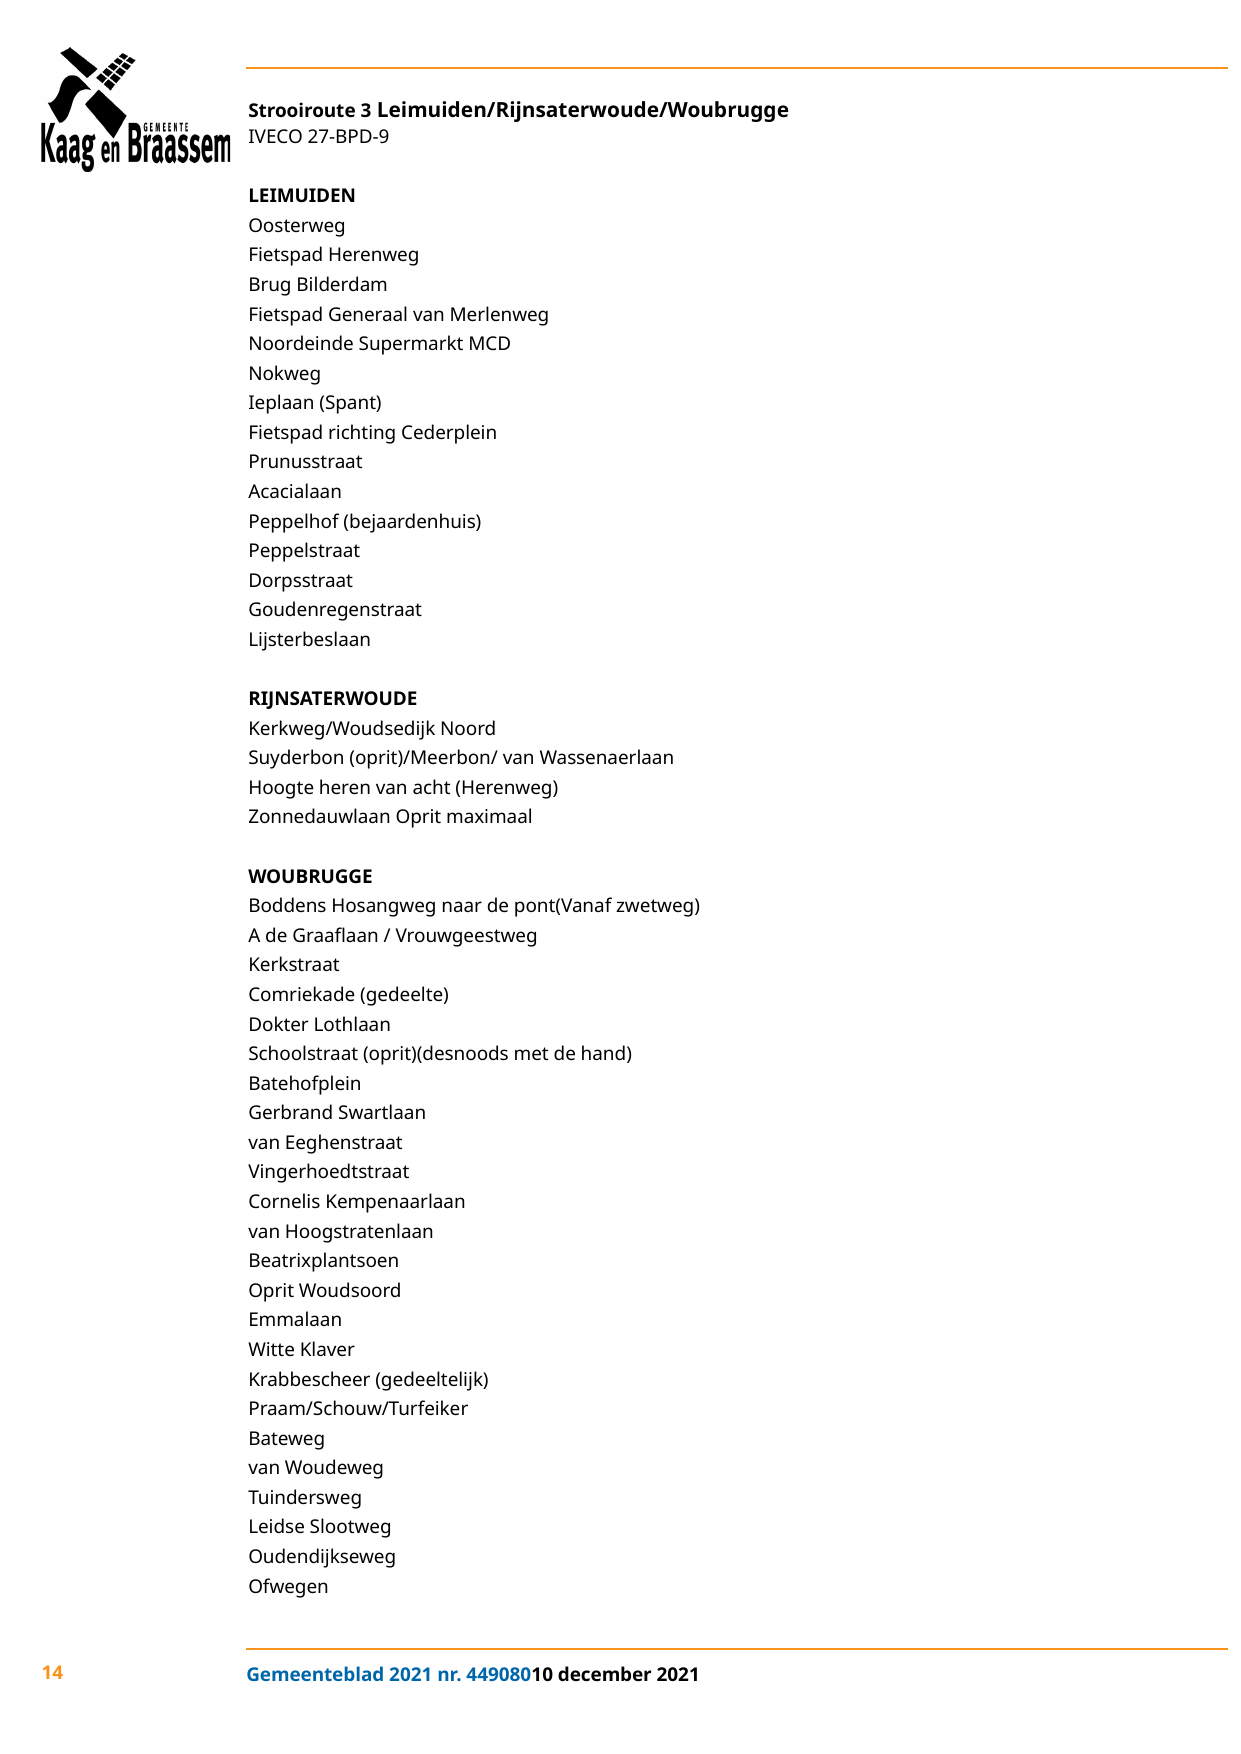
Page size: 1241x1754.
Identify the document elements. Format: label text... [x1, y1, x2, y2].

text Boddens Hosangweg naar de pont(Vanaf zwetweg) [248, 892, 1152, 918]
text Peppelstraat [248, 537, 1152, 563]
text Schoolstraat (oprit)(desnoods met de hand) [248, 1040, 1152, 1066]
text Nokweg [248, 360, 1152, 386]
text Strooiroute 3 Leimuiden/Rijnsaterwoude/Woubrugge [248, 95, 1152, 123]
text Ofwegen [248, 1573, 1152, 1599]
text Suyderbon (oprit)/Meerbon/ van Wassenaerlaan [248, 744, 1152, 770]
text Bateweg [248, 1425, 1152, 1451]
text Witte Klaver [248, 1336, 1152, 1362]
text Acacialaan [248, 478, 1152, 504]
text WOUBRUGGE [248, 863, 1152, 889]
text Oudendijkseweg [248, 1543, 1152, 1569]
text Fietspad Generaal van Merlenweg [248, 301, 1152, 327]
text Brug Bilderdam [248, 271, 1152, 297]
text Comriekade (gedeelte) [248, 981, 1152, 1007]
text Cornelis Kempenaarlaan [248, 1188, 1152, 1214]
text van Hoogstratenlaan [248, 1218, 1152, 1244]
text Tuindersweg [248, 1484, 1152, 1510]
text Emmalaan [248, 1307, 1152, 1332]
text Krabbescheer (gedeeltelijk) [248, 1366, 1152, 1392]
text van Woudeweg [248, 1454, 1152, 1480]
text Fietspad Herenweg [248, 242, 1152, 267]
text Peppelhof (bejaardenhuis) [248, 508, 1152, 534]
text Ieplaan (Spant) [248, 389, 1152, 415]
text Kerkstraat [248, 952, 1152, 977]
text Hoogte heren van acht (Herenweg) [248, 774, 1152, 800]
text A de Graaflaan / Vrouwgeestweg [248, 922, 1152, 948]
text Oosterweg [248, 212, 1152, 238]
text Praam/Schouw/Turfeiker [248, 1395, 1152, 1421]
text Kerkweg/Woudsedijk Noord [248, 715, 1152, 741]
text LEIMUIDEN [248, 182, 1152, 208]
text Dorpsstraat [248, 567, 1152, 593]
text Vingerhoedtstraat [248, 1159, 1152, 1184]
text Batehofplein [248, 1070, 1152, 1096]
text Gerbrand Swartlaan [248, 1099, 1152, 1125]
text Lijsterbeslaan [248, 626, 1152, 652]
text Goudenregenstraat [248, 597, 1152, 622]
text Beatrixplantsoen [248, 1247, 1152, 1273]
text Noordeinde Supermarkt MCD [248, 330, 1152, 356]
text IVECO 27-BPD-9 [248, 123, 1152, 149]
text Leidse Slootweg [248, 1514, 1152, 1539]
text RIJNSATERWOUDE [248, 685, 1152, 711]
text Zonnedauwlaan Oprit maximaal [248, 804, 1152, 829]
text van Eeghenstraat [248, 1129, 1152, 1155]
text Prunusstraat [248, 449, 1152, 474]
text Fietspad richting Cederplein [248, 419, 1152, 445]
text Dokter Lothlaan [248, 1011, 1152, 1037]
text Oprit Woudsoord [248, 1277, 1152, 1303]
picture [41, 47, 231, 172]
